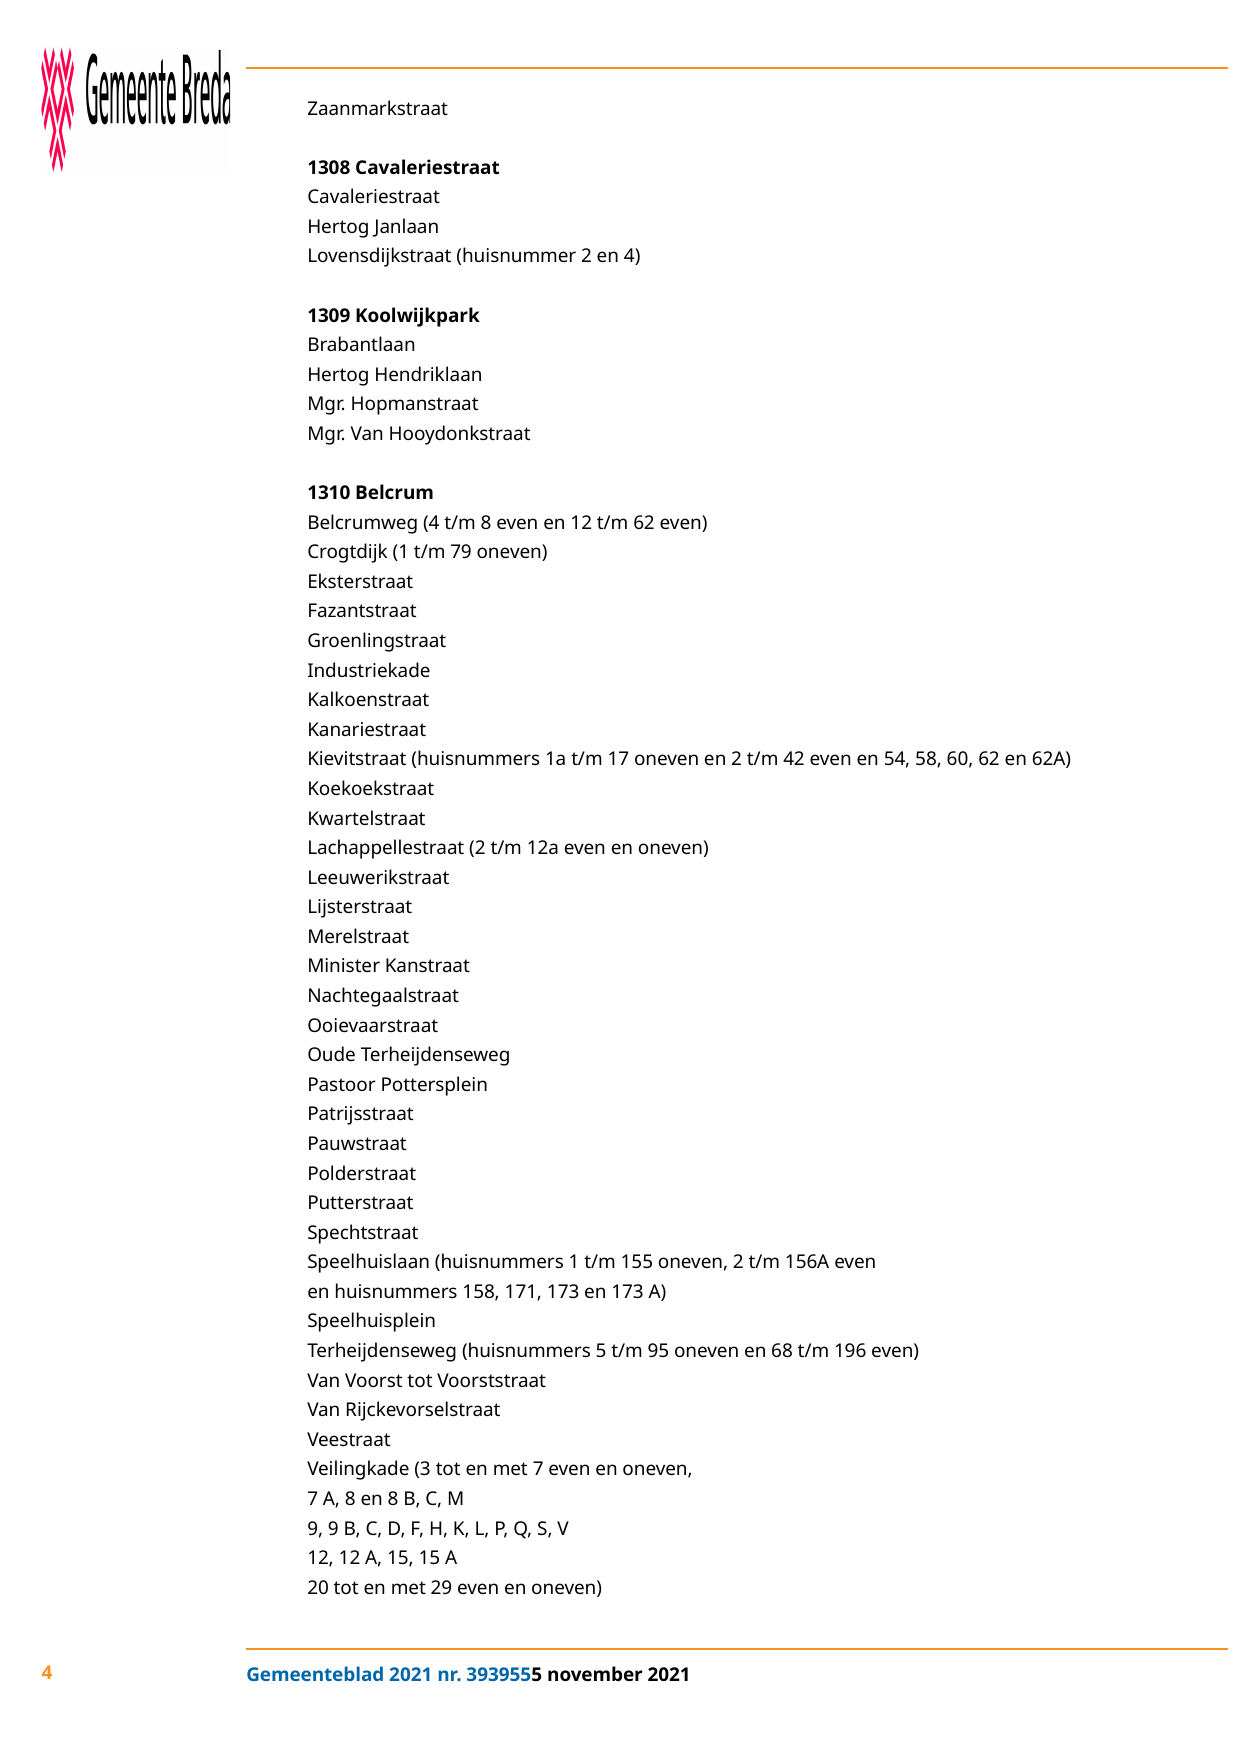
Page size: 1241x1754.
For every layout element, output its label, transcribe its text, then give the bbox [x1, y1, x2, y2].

list Minister Kanstraat [248, 953, 1152, 978]
list Veilingkade (3 tot en met 7 even en oneven, [248, 1456, 1152, 1481]
list Hertog Janlaan [248, 213, 1152, 239]
list Merelstraat [248, 923, 1152, 949]
list Nachtegaalstraat [248, 982, 1152, 1008]
picture [41, 47, 231, 172]
list Van Rijckevorselstraat [248, 1396, 1152, 1422]
list Patrijsstraat [248, 1101, 1152, 1126]
list Industriekade [248, 657, 1152, 683]
list 1310 Belcrum [248, 479, 1152, 505]
list Oude Terheijdenseweg [248, 1041, 1152, 1067]
list Eksterstraat [248, 568, 1152, 594]
list Speelhuislaan (huisnummers 1 t/m 155 oneven, 2 t/m 156A even [248, 1248, 1152, 1274]
list 9, 9 B, C, D, F, H, K, L, P, Q, S, V [248, 1515, 1152, 1541]
list Kalkoenstraat [248, 686, 1152, 712]
list Ooievaarstraat [248, 1012, 1152, 1038]
list Groenlingstraat [248, 627, 1152, 653]
list Polderstraat [248, 1160, 1152, 1186]
list Belcrumweg (4 t/m 8 even en 12 t/m 62 even) [248, 509, 1152, 535]
list Crogtdijk (1 t/m 79 oneven) [248, 538, 1152, 564]
list Putterstraat [248, 1189, 1152, 1215]
list Kievitstraat (huisnummers 1a t/m 17 oneven en 2 t/m 42 even en 54, 58, 60, 62 en 62A) Koekoekstraat [248, 746, 1152, 801]
list Zaanmarkstraat [248, 95, 1152, 121]
list Cavaleriestraat [248, 183, 1152, 209]
list Lachappellestraat (2 t/m 12a even en oneven) [248, 834, 1152, 860]
list Brabantlaan [248, 331, 1152, 357]
list Mgr. Hopmanstraat [248, 391, 1152, 416]
list Speelhuisplein [248, 1308, 1152, 1333]
list 1309 Koolwijkpark [248, 302, 1152, 328]
list Pastoor Pottersplein [248, 1071, 1152, 1097]
list en huisnummers 158, 171, 173 en 173 A) [248, 1278, 1152, 1304]
list Pauwstraat [248, 1130, 1152, 1156]
list Kanariestraat [248, 716, 1152, 742]
list 7 A, 8 en 8 B, C, M [248, 1485, 1152, 1511]
list Lovensdijkstraat (huisnummer 2 en 4) [248, 243, 1152, 268]
list Mgr. Van Hooydonkstraat [248, 420, 1152, 446]
list Kwartelstraat [248, 805, 1152, 831]
list Leeuwerikstraat [248, 864, 1152, 890]
list 20 tot en met 29 even en oneven) [248, 1574, 1152, 1600]
list Fazantstraat [248, 598, 1152, 623]
list Van Voorst tot Voorststraat [248, 1367, 1152, 1393]
list 12, 12 A, 15, 15 A [248, 1544, 1152, 1570]
list 1308 Cavaleriestraat [248, 154, 1152, 180]
list Veestraat [248, 1426, 1152, 1452]
list Spechtstraat [248, 1219, 1152, 1245]
list Terheijdenseweg (huisnummers 5 t/m 95 oneven en 68 t/m 196 even) [248, 1337, 1152, 1363]
list Lijsterstraat [248, 893, 1152, 919]
list Hertog Hendriklaan [248, 361, 1152, 387]
